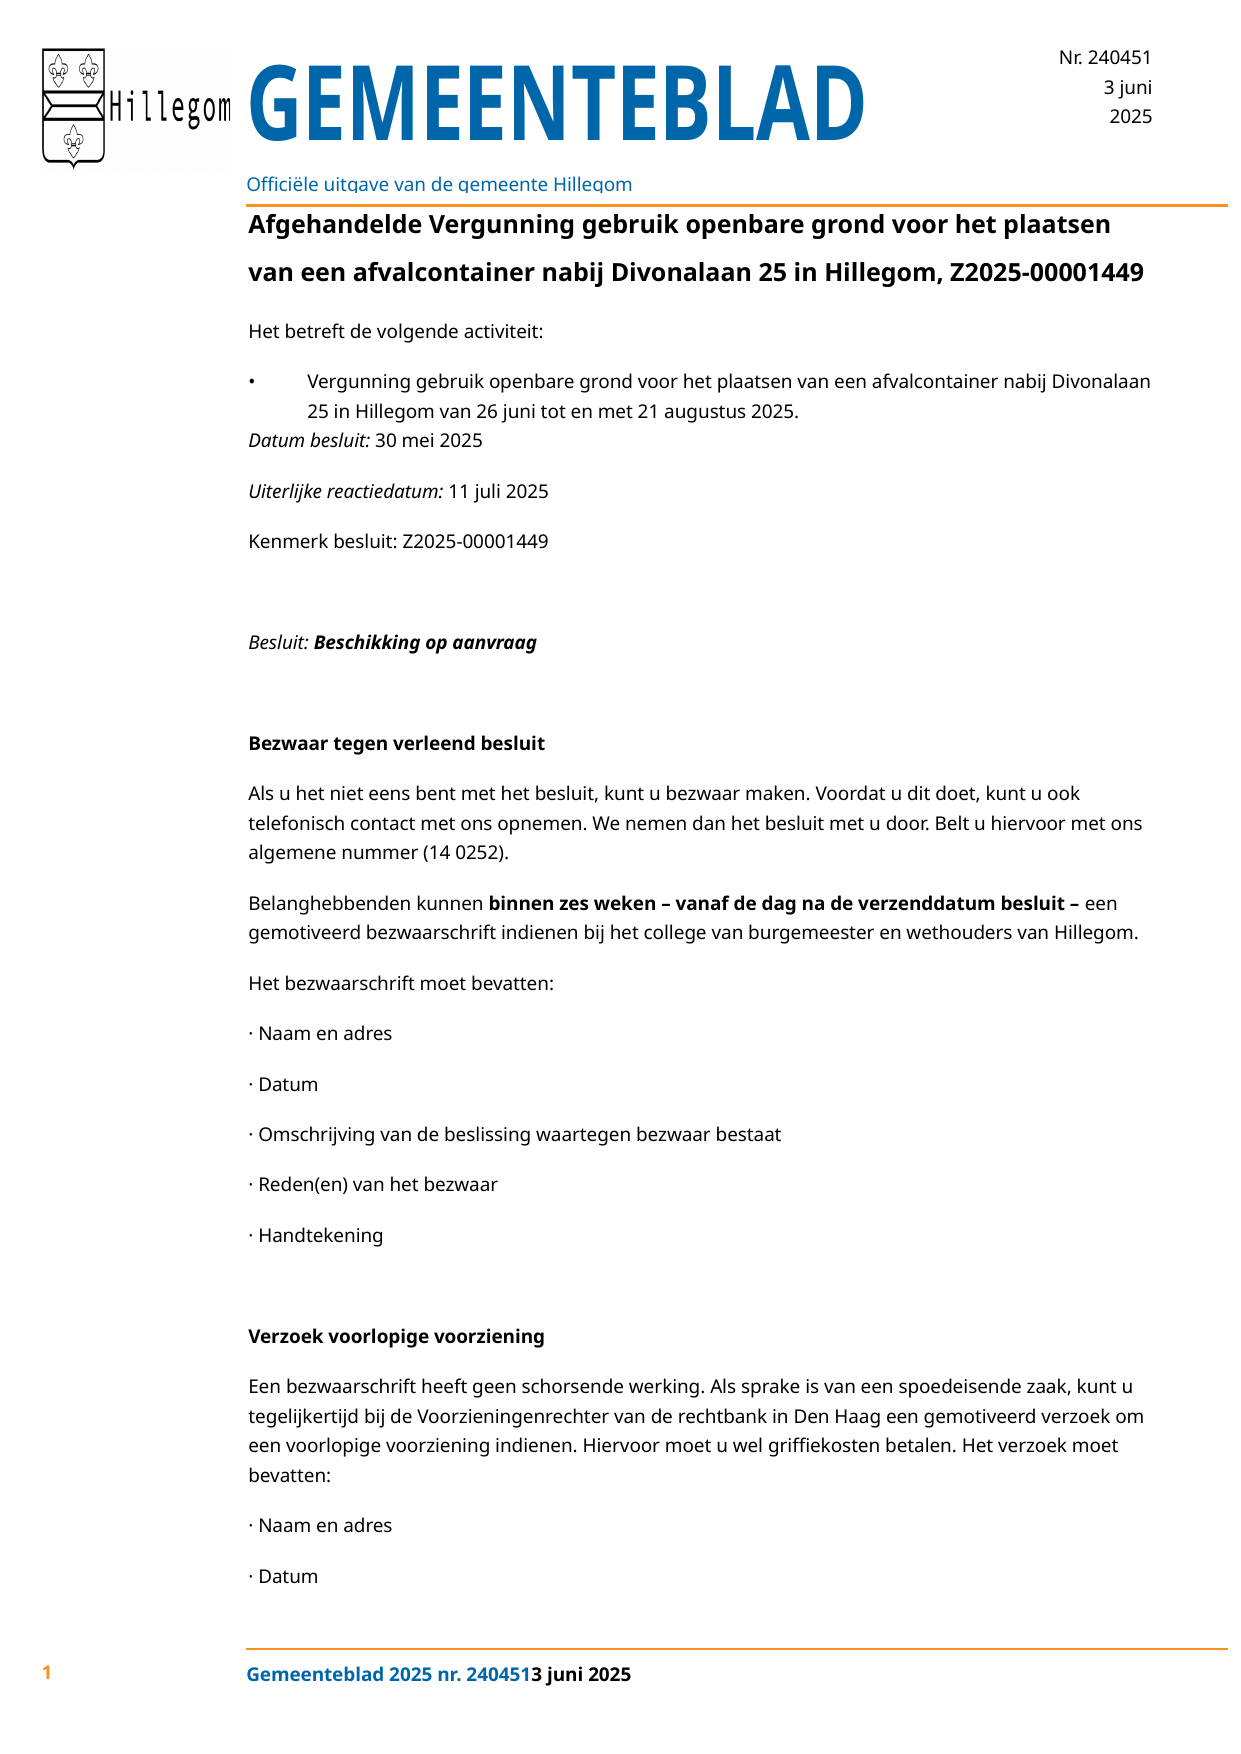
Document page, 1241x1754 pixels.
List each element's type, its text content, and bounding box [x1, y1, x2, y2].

text Een bezwaarschrift heeft geen schorsende werking. Als sprake is van een spoedeisende zaak, kunt u tegelijkertijd bij de Voorzieningenrechter van de rechtbank in Den Haag een gemotiveerd verzoek om een voorlopige voorziening indienen. Hiervoor moet u wel griffiekosten betalen. Het verzoek moet bevatten: [248, 1373, 1152, 1488]
text · Datum [248, 1563, 1152, 1589]
text Afgehandelde Vergunning gebruik openbare grond voor het plaatsen van een afvalcontainer nabij Divonalaan 25 in Hillegom, Z2025-00001449 [248, 207, 1152, 288]
text · Reden(en) van het bezwaar [248, 1172, 1152, 1197]
text Verzoek voorlopige voorziening [248, 1323, 1152, 1349]
text · Handtekening [248, 1222, 1152, 1248]
list Vergunning gebruik openbare grond voor het plaatsen van een afvalcontainer nabij Divonalaan 25 in Hillegom van 26 juni tot en met 21 augustus 2025. [248, 368, 1152, 424]
text Datum besluit: 30 mei 2025 [248, 427, 1152, 453]
picture [41, 47, 231, 172]
text Het bezwaarschrift moet bevatten: [248, 970, 1152, 996]
text Uiterlijke reactiedatum: 11 juli 2025 [248, 478, 1152, 504]
text Het betreft de volgende activiteit: [248, 318, 1152, 344]
text · Naam en adres [248, 1512, 1152, 1538]
text Als u het niet eens bent met het besluit, kunt u bezwaar maken. Voordat u dit doet, kunt u ook telefonisch contact met ons opnemen. We nemen dan het besluit met u door. Belt u hiervoor met ons algemene nummer (14 0252). [248, 780, 1152, 865]
text Belanghebbenden kunnen binnen zes weken – vanaf de dag na de verzenddatum besluit – een gemotiveerd bezwaarschrift indienen bij het college van burgemeester en wethouders van Hillegom. [248, 890, 1152, 945]
text · Naam en adres [248, 1020, 1152, 1046]
text Bezwaar tegen verleend besluit [248, 730, 1152, 756]
text Kenmerk besluit: Z2025-00001449 [248, 528, 1152, 554]
text · Datum [248, 1071, 1152, 1097]
text Besluit: Beschikking op aanvraag [248, 629, 1152, 655]
text · Omschrijving van de beslissing waartegen bezwaar bestaat [248, 1121, 1152, 1147]
